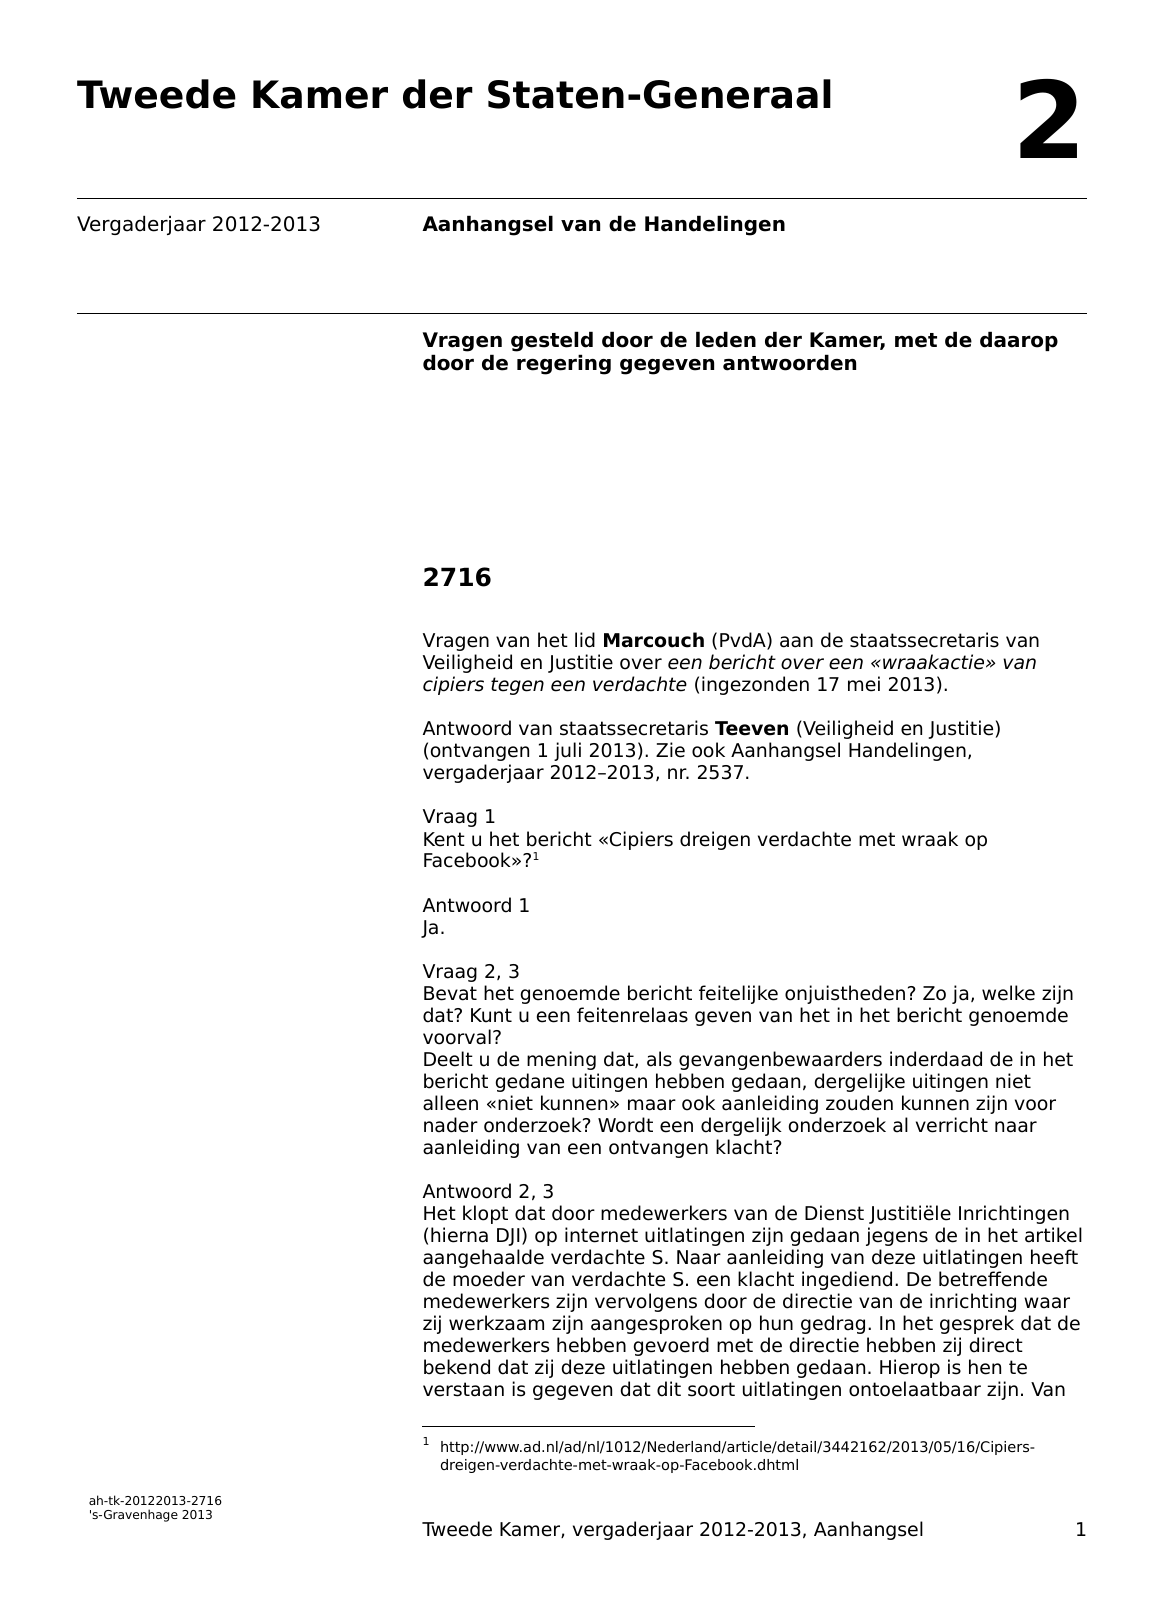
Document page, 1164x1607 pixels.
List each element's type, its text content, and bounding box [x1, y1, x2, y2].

text 2716 [422, 563, 1087, 592]
text Antwoord van staatssecretaris Teeven (Veiligheid en Justitie) (ontvangen 1 juli 2013). Zie ook Aanhangsel Handelingen, vergaderjaar 2012–2013, nr. 2537. [422, 718, 1087, 784]
text 's-Gravenhage 2013 [88, 1508, 323, 1522]
text Vraag 2, 3 [422, 961, 1087, 983]
text Vraag 1 [422, 806, 1087, 828]
table_header 2 [886, 59, 1087, 198]
text Ja. [422, 917, 1087, 938]
text Antwoord 2, 3 [422, 1181, 1087, 1203]
text Antwoord 1 [422, 894, 1087, 917]
table_cell Vragen gesteld door de leden der Kamer, met de daarop door de regering gegeven antwoorden [422, 314, 1087, 375]
text Kent u het bericht «Cipiers dreigen verdachte met wraak op Facebook»? [422, 828, 1087, 872]
text http://www.ad.nl/ad/nl/1012/Nederland/article/detail/3442162/2013/05/16/Cipiers-dreigen-verdachte-met-wraak-op-Facebook.dhtml [422, 1435, 1087, 1474]
text ah-tk-20122013-2716 [88, 1494, 323, 1508]
text Vragen van het lid Marcouch (PvdA) aan de staatssecretaris van Veiligheid en Justitie over een bericht over een «wraakactie» van cipiers tegen een verdachte (ingezonden 17 mei 2013). [422, 630, 1087, 696]
text Het klopt dat door medewerkers van de Dienst Justitiële Inrichtingen (hierna DJI) op internet uitlatingen zijn gedaan jegens de in het artikel aangehaalde verdachte S. Naar aanleiding van deze uitlatingen heeft de moeder van verdachte S. een klacht ingediend. De betreffende medewerkers zijn vervolgens door de directie van de inrichting waar zij werkzaam zijn aangesproken op hun gedrag. In het gesprek dat de medewerkers hebben gevoerd met de directie hebben zij direct bekend dat zij deze uitlatingen hebben gedaan. Hierop is hen te verstaan is gegeven dat dit soort uitlatingen ontoelaatbaar zijn. Van [422, 1203, 1087, 1401]
table_cell Vergaderjaar 2012-2013 [77, 199, 422, 313]
table_cell Aanhangsel van de Handelingen [422, 199, 1087, 313]
table_cell [77, 314, 422, 375]
table_header Tweede Kamer der Staten-Generaal [77, 59, 886, 198]
text Bevat het genoemde bericht feitelijke onjuistheden? Zo ja, welke zijn dat? Kunt u een feitenrelaas geven van het in het bericht genoemde voorval? [422, 983, 1087, 1049]
text Deelt u de mening dat, als gevangenbewaarders inderdaad de in het bericht gedane uitingen hebben gedaan, dergelijke uitingen niet alleen «niet kunnen» maar ook aanleiding zouden kunnen zijn voor nader onderzoek? Wordt een dergelijk onderzoek al verricht naar aanleiding van een ontvangen klacht? [422, 1049, 1087, 1158]
